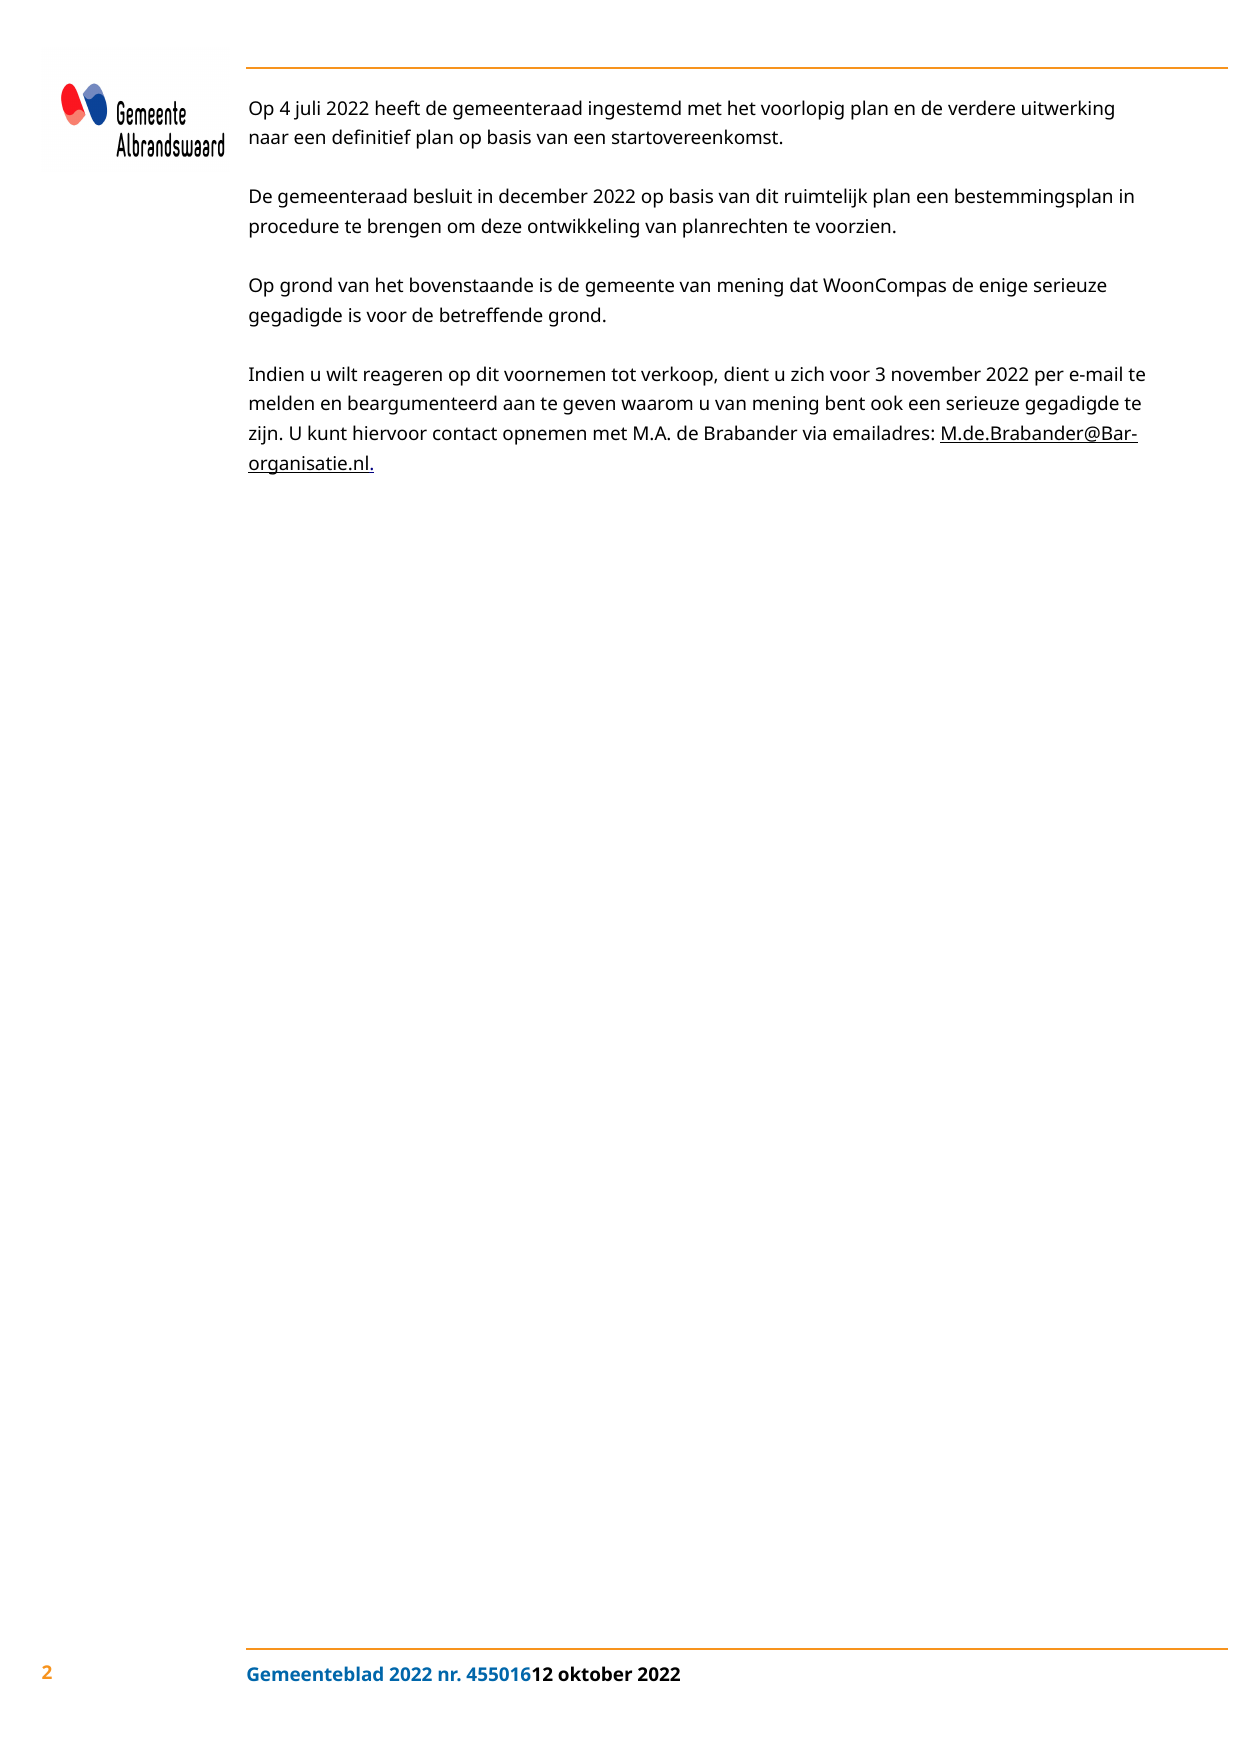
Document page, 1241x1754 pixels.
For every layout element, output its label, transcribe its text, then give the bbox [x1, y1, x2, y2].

text Indien u wilt reageren op dit voornemen tot verkoop, dient u zich voor 3 november 2022 per e-mail te melden en beargumenteerd aan te geven waarom u van mening bent ook een serieuze gegadigde te zijn. U kunt hiervoor contact opnemen met M.A. de Brabander via emailadres: M.de.Brabander@Bar-organisatie.nl. [248, 361, 1152, 476]
picture [41, 47, 231, 172]
text Op 4 juli 2022 heeft de gemeenteraad ingestemd met het voorlopig plan en de verdere uitwerking naar een definitief plan op basis van een startovereenkomst. [248, 95, 1152, 150]
text Op grond van het bovenstaande is de gemeente van mening dat WoonCompas de enige serieuze gegadigde is voor de betreffende grond. [248, 272, 1152, 328]
text De gemeenteraad besluit in december 2022 op basis van dit ruimtelijk plan een bestemmingsplan in procedure te brengen om deze ontwikkeling van planrechten te voorzien. [248, 183, 1152, 239]
